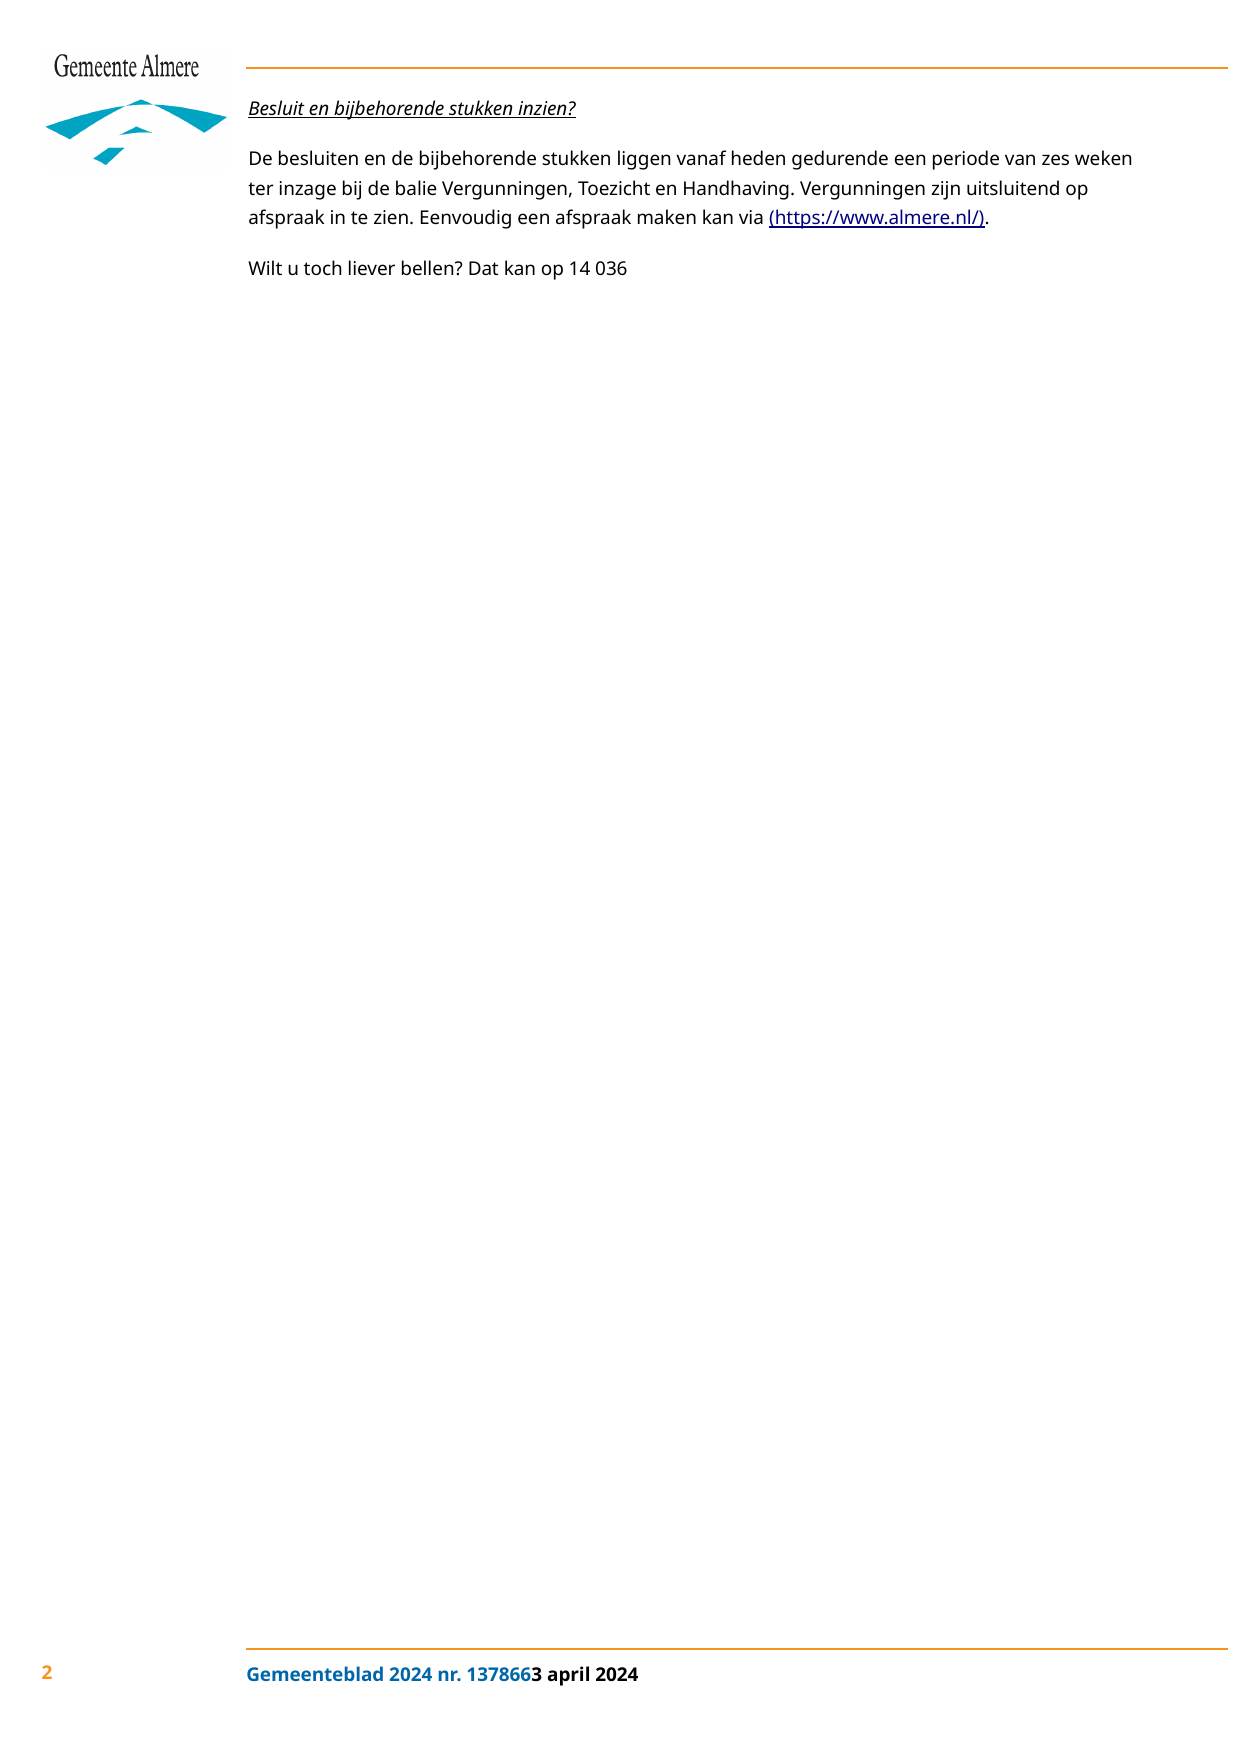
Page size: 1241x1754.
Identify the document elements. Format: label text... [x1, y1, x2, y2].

picture [41, 47, 231, 172]
text De besluiten en de bijbehorende stukken liggen vanaf heden gedurende een periode van zes weken ter inzage bij de balie Vergunningen, Toezicht en Handhaving. Vergunningen zijn uitsluitend op afspraak in te zien. Eenvoudig een afspraak maken kan via (https://www.almere.nl/). [248, 145, 1152, 230]
text Wilt u toch liever bellen? Dat kan op 14 036 [248, 255, 1152, 281]
text Besluit en bijbehorende stukken inzien? [248, 95, 1152, 121]
